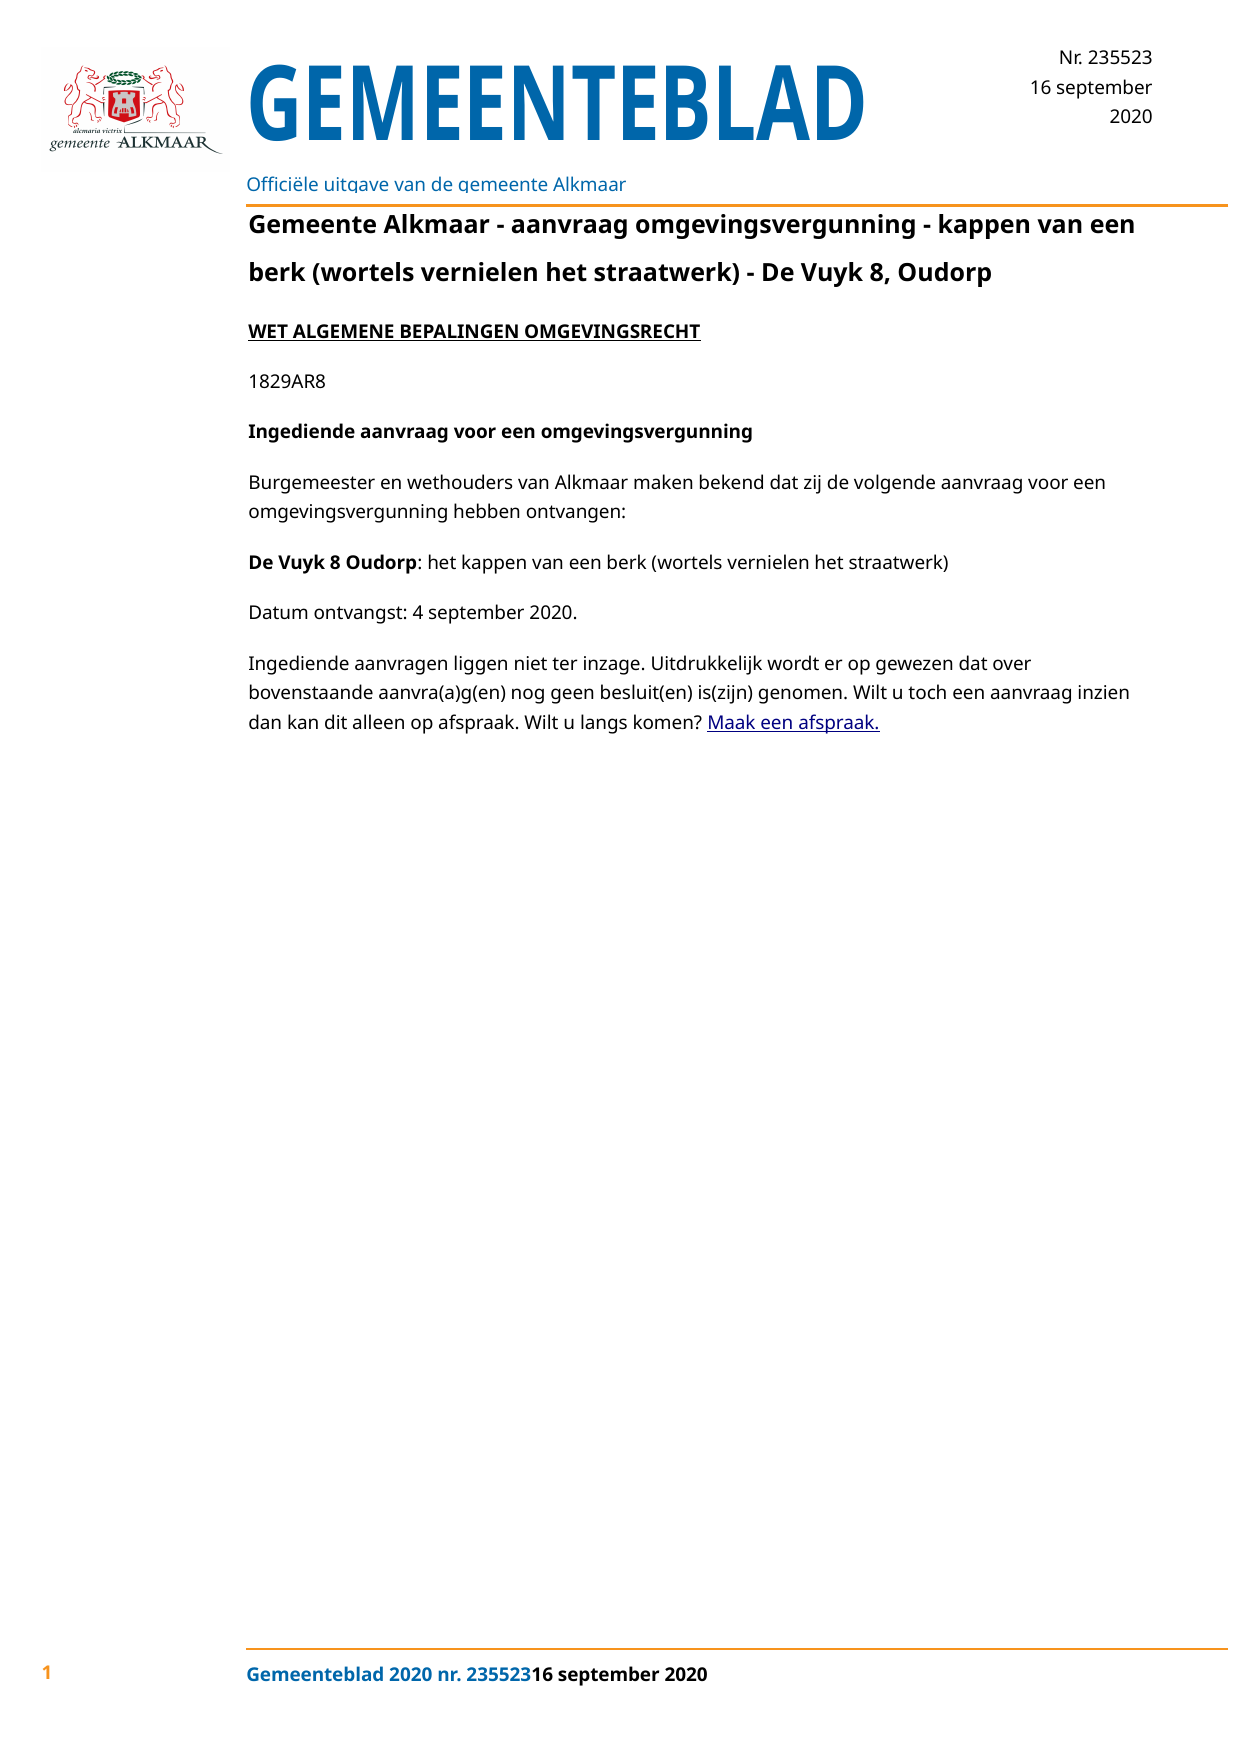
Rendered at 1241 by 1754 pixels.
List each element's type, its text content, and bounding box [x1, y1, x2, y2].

text De Vuyk 8 Oudorp: het kappen van een berk (wortels vernielen het straatwerk) [248, 549, 1152, 575]
text Gemeente Alkmaar - aanvraag omgevingsvergunning - kappen van een berk (wortels vernielen het straatwerk) - De Vuyk 8, Oudorp [248, 207, 1152, 288]
text Burgemeester en wethouders van Alkmaar maken bekend dat zij de volgende aanvraag voor een omgevingsvergunning hebben ontvangen: [248, 469, 1152, 524]
text WET ALGEMENE BEPALINGEN OMGEVINGSRECHT [248, 318, 1152, 344]
text Ingediende aanvragen liggen niet ter inzage. Uitdrukkelijk wordt er op gewezen dat over bovenstaande aanvra(a)g(en) nog geen besluit(en) is(zijn) genomen. Wilt u toch een aanvraag inzien dan kan dit alleen op afspraak. Wilt u langs komen? Maak een afspraak. [248, 650, 1152, 735]
text Ingediende aanvraag voor een omgevingsvergunning [248, 419, 1152, 444]
text Datum ontvangst: 4 september 2020. [248, 599, 1152, 625]
picture [41, 47, 231, 172]
text 1829AR8 [248, 368, 1152, 394]
